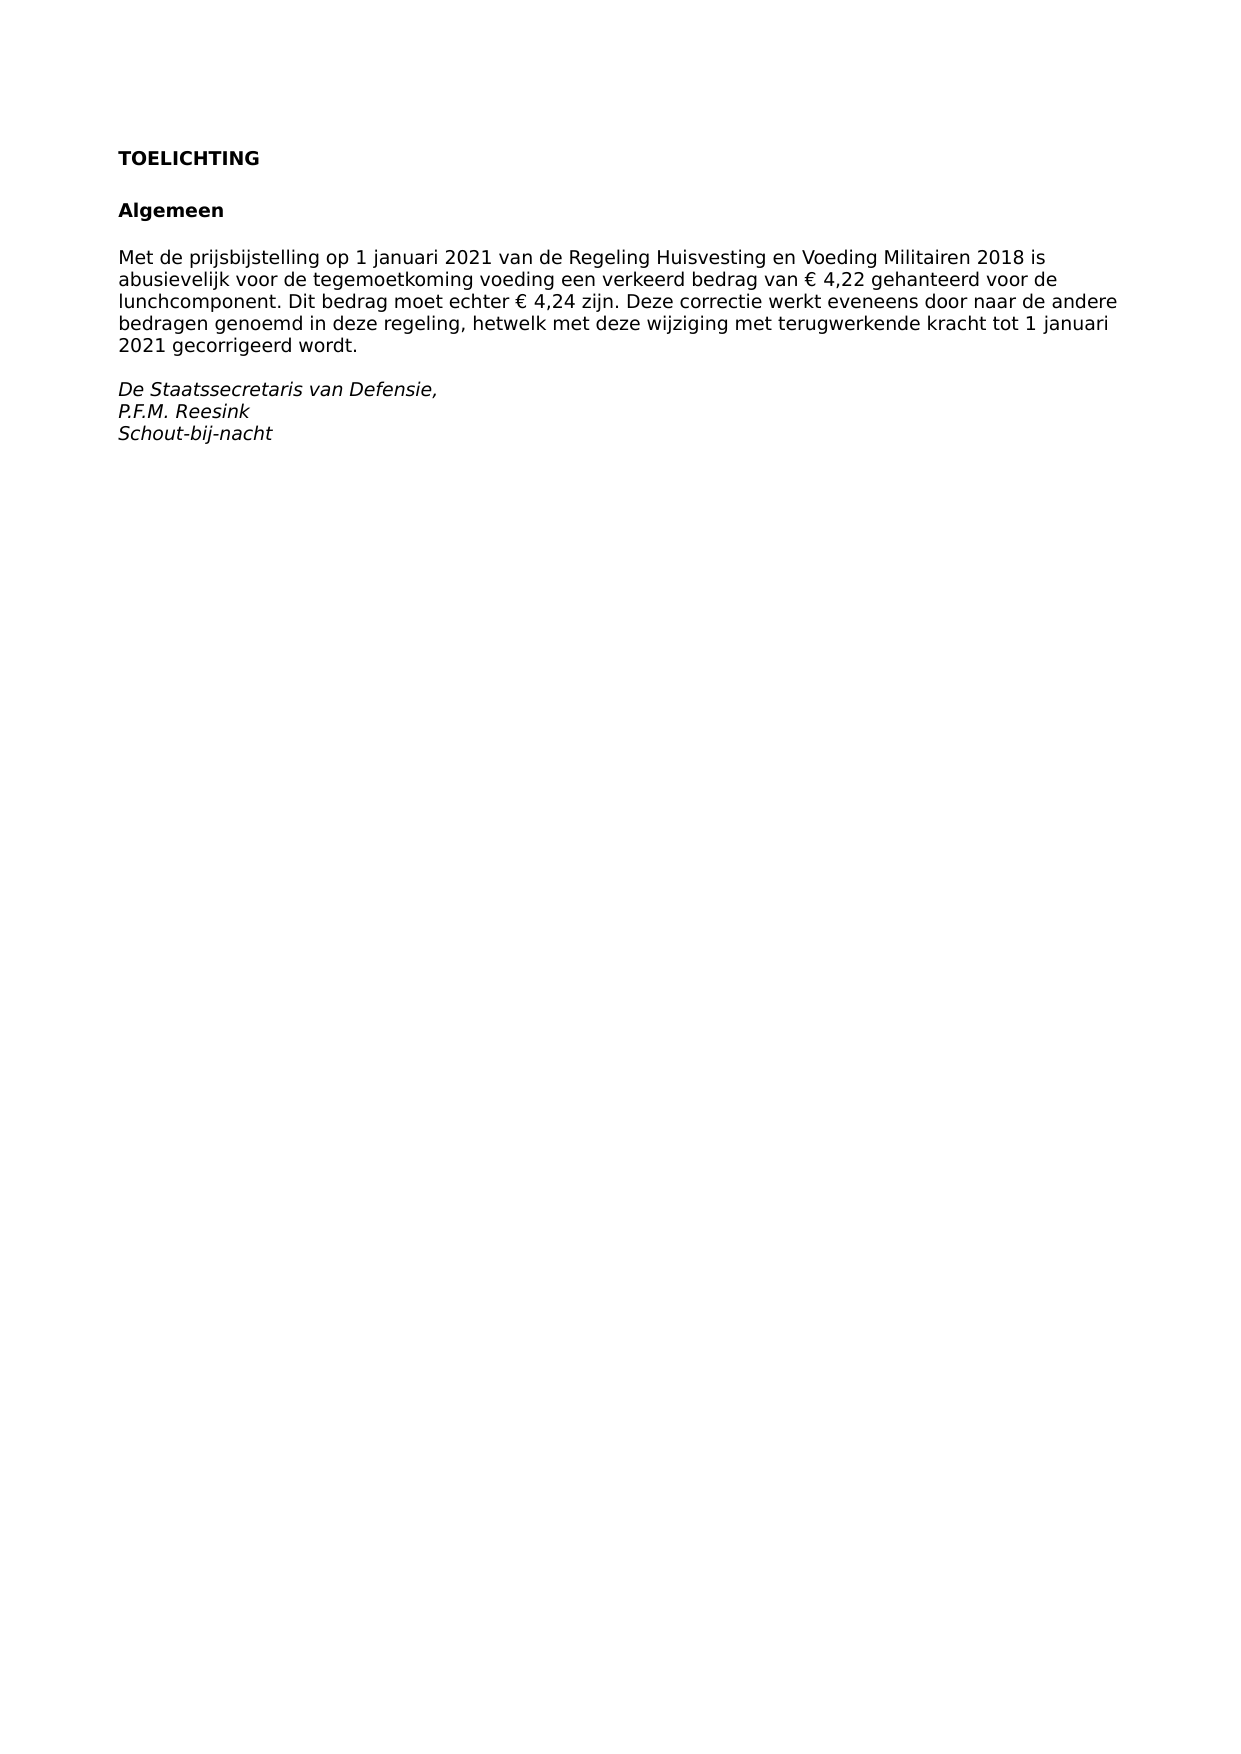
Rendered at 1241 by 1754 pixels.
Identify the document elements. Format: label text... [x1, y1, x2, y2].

subtitle Algemeen [118, 200, 1122, 222]
subtitle TOELICHTING [118, 148, 1122, 170]
text De Staatssecretaris van Defensie, P.F.M. Reesink Schout-bij-nacht [118, 379, 1122, 445]
text Met de prijsbijstelling op 1 januari 2021 van de Regeling Huisvesting en Voeding Militairen 2018 is abusievelijk voor de tegemoetkoming voeding een verkeerd bedrag van € 4,22 gehanteerd voor de lunchcomponent. Dit bedrag moet echter € 4,24 zijn. Deze correctie werkt eveneens door naar de andere bedragen genoemd in deze regeling, hetwelk met deze wijziging met terugwerkende kracht tot 1 januari 2021 gecorrigeerd wordt. [118, 247, 1122, 357]
